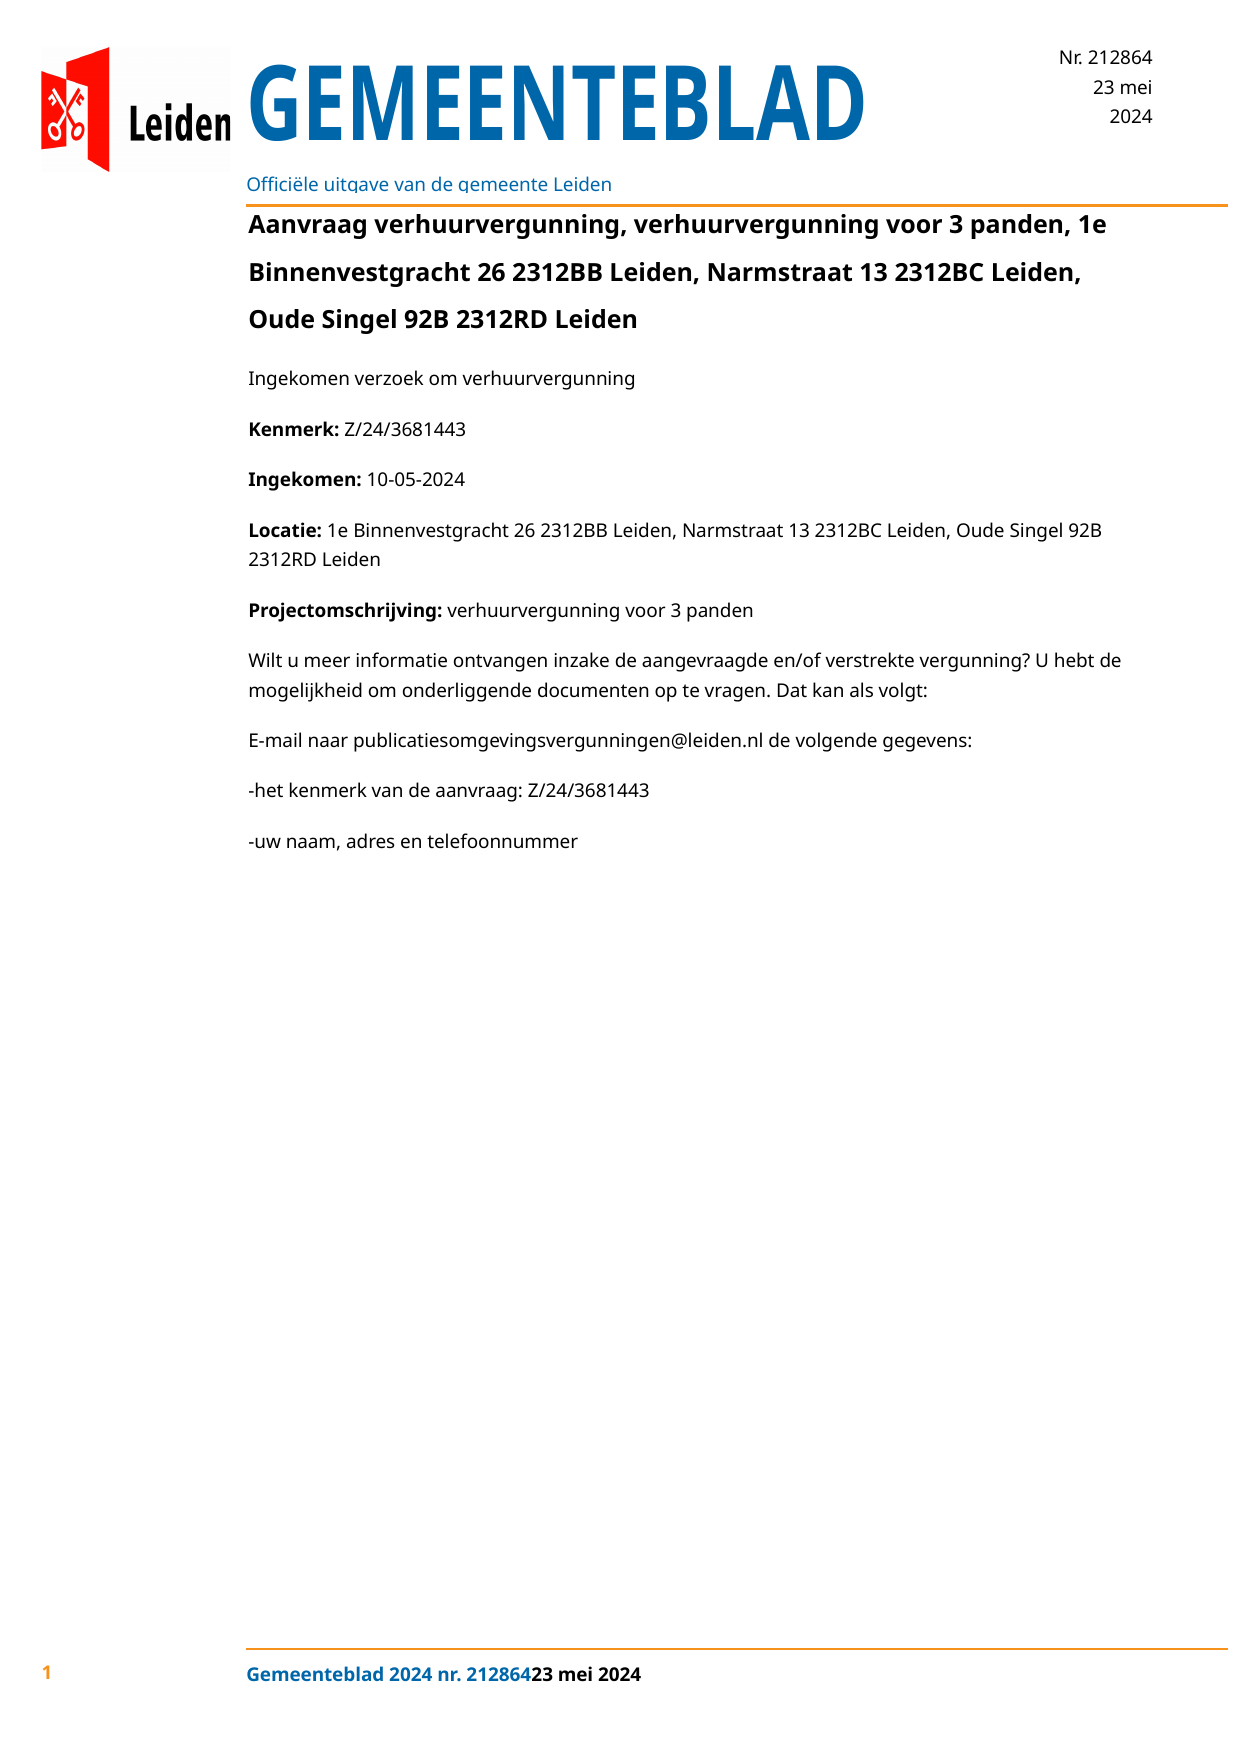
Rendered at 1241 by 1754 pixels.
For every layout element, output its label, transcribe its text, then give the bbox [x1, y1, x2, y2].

text Wilt u meer informatie ontvangen inzake de aangevraagde en/of verstrekte vergunning? U hebt de mogelijkheid om onderliggende documenten op te vragen. Dat kan als volgt: [248, 647, 1152, 702]
picture [41, 47, 231, 172]
text Aanvraag verhuurvergunning, verhuurvergunning voor 3 panden, 1e Binnenvestgracht 26 2312BB Leiden, Narmstraat 13 2312BC Leiden, Oude Singel 92B 2312RD Leiden [248, 207, 1152, 336]
text Kenmerk: Z/24/3681443 [248, 416, 1152, 442]
text E-mail naar publicatiesomgevingsvergunningen@leiden.nl de volgende gegevens: [248, 727, 1152, 753]
text Projectomschrijving: verhuurvergunning voor 3 panden [248, 597, 1152, 622]
text Ingekomen verzoek om verhuurvergunning [248, 366, 1152, 391]
text -uw naam, adres en telefoonnummer [248, 828, 1152, 854]
text Ingekomen: 10-05-2024 [248, 466, 1152, 492]
text Locatie: 1e Binnenvestgracht 26 2312BB Leiden, Narmstraat 13 2312BC Leiden, Oude Singel 92B 2312RD Leiden [248, 517, 1152, 572]
text -het kenmerk van de aanvraag: Z/24/3681443 [248, 778, 1152, 803]
